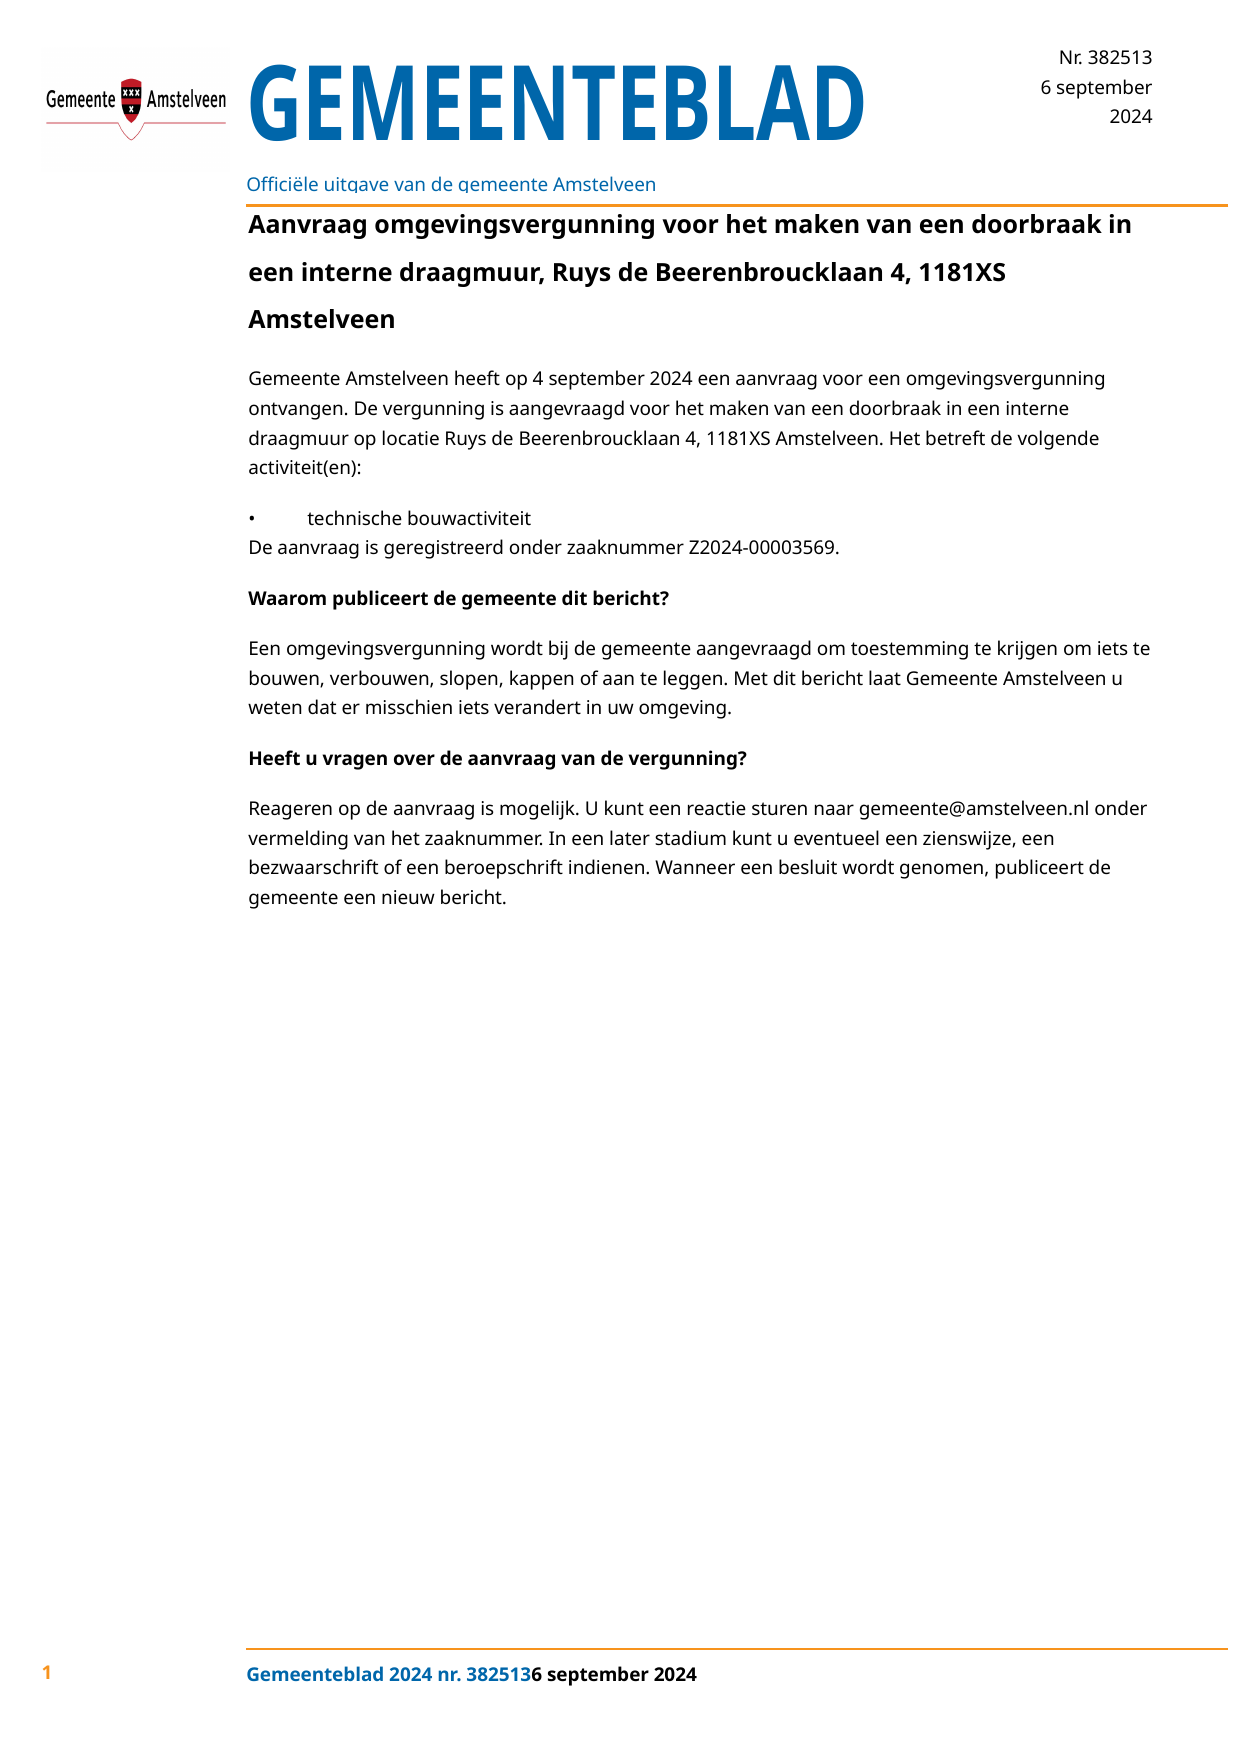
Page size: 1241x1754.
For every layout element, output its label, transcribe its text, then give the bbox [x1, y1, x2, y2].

text Waarom publiceert de gemeente dit bericht? [248, 585, 1152, 610]
picture [41, 47, 231, 172]
list technische bouwactiviteit [248, 505, 1152, 530]
text Aanvraag omgevingsvergunning voor het maken van een doorbraak in een interne draagmuur, Ruys de Beerenbroucklaan 4, 1181XS Amstelveen [248, 207, 1152, 336]
text Een omgevingsvergunning wordt bij de gemeente aangevraagd om toestemming te krijgen om iets te bouwen, verbouwen, slopen, kappen of aan te leggen. Met dit bericht laat Gemeente Amstelveen u weten dat er misschien iets verandert in uw omgeving. [248, 635, 1152, 720]
text Reageren op de aanvraag is mogelijk. U kunt een reactie sturen naar gemeente@amstelveen.nl onder vermelding van het zaaknummer. In een later stadium kunt u eventueel een zienswijze, een bezwaarschrift of een beroepschrift indienen. Wanneer een besluit wordt genomen, publiceert de gemeente een nieuw bericht. [248, 795, 1152, 909]
text De aanvraag is geregistreerd onder zaaknummer Z2024-00003569. [248, 534, 1152, 560]
text Heeft u vragen over de aanvraag van de vergunning? [248, 745, 1152, 770]
text Gemeente Amstelveen heeft op 4 september 2024 een aanvraag voor een omgevingsvergunning ontvangen. De vergunning is aangevraagd voor het maken van een doorbraak in een interne draagmuur op locatie Ruys de Beerenbroucklaan 4, 1181XS Amstelveen. Het betreft de volgende activiteit(en): [248, 366, 1152, 480]
